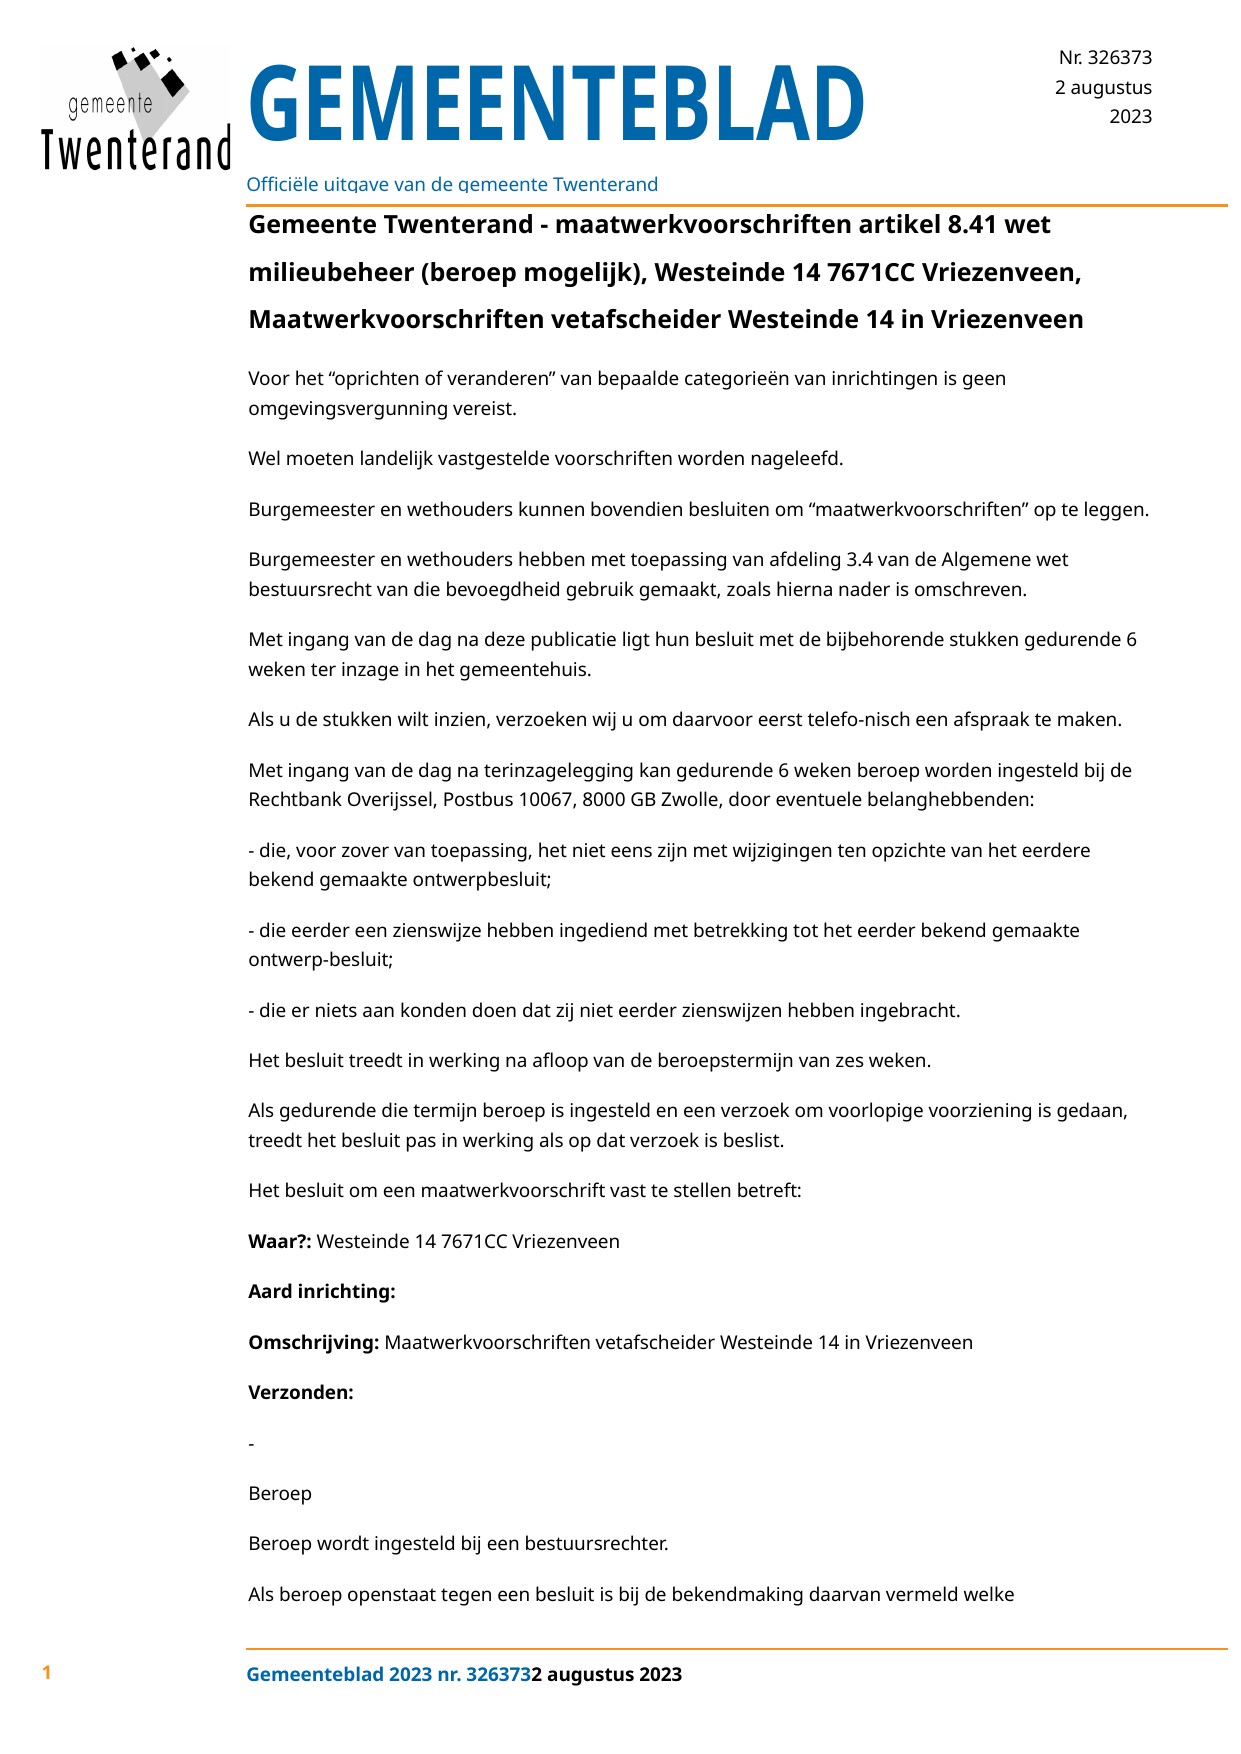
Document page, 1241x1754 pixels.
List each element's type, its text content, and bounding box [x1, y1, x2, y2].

text Het besluit om een maatwerkvoorschrift vast te stellen betreft: [248, 1178, 1152, 1203]
text Wel moeten landelijk vastgestelde voorschriften worden nageleefd. [248, 446, 1152, 471]
text Het besluit treedt in werking na afloop van de beroepstermijn van zes weken. [248, 1047, 1152, 1073]
text Omschrijving: Maatwerkvoorschriften vetafscheider Westeinde 14 in Vriezenveen [248, 1329, 1152, 1354]
text Burgemeester en wethouders hebben met toepassing van afdeling 3.4 van de Algemene wet bestuursrecht van die bevoegdheid gebruik gemaakt, zoals hierna nader is omschreven. [248, 546, 1152, 602]
text Met ingang van de dag na deze publicatie ligt hun besluit met de bijbehorende stukken gedurende 6 weken ter inzage in het gemeentehuis. [248, 626, 1152, 682]
text Beroep wordt ingesteld bij een bestuursrechter. [248, 1531, 1152, 1556]
text Gemeente Twenterand - maatwerkvoorschriften artikel 8.41 wet milieubeheer (beroep mogelijk), Westeinde 14 7671CC Vriezenveen, Maatwerkvoorschriften vetafscheider Westeinde 14 in Vriezenveen [248, 207, 1152, 336]
text Waar?: Westeinde 14 7671CC Vriezenveen [248, 1228, 1152, 1254]
text Verzonden: [248, 1379, 1152, 1405]
text Beroep [248, 1480, 1152, 1506]
picture [41, 47, 231, 172]
text Voor het “oprichten of veranderen” van bepaalde categorieën van inrichtingen is geen omgevingsvergunning vereist. [248, 366, 1152, 421]
text - die, voor zover van toepassing, het niet eens zijn met wijzigingen ten opzichte van het eerdere bekend gemaakte ontwerpbesluit; [248, 837, 1152, 892]
text Aard inrichting: [248, 1278, 1152, 1304]
text Als u de stukken wilt inzien, verzoeken wij u om daarvoor eerst telefo-nisch een afspraak te maken. [248, 706, 1152, 732]
text - die eerder een zienswijze hebben ingediend met betrekking tot het eerder bekend gemaakte ontwerp-besluit; [248, 917, 1152, 972]
text - [248, 1430, 1152, 1455]
text Als gedurende die termijn beroep is ingesteld en een verzoek om voorlopige voorziening is gedaan, treedt het besluit pas in werking als op dat verzoek is beslist. [248, 1098, 1152, 1153]
text Als beroep openstaat tegen een besluit is bij de bekendmaking daarvan vermeld welke [248, 1581, 1152, 1607]
text Burgemeester en wethouders kunnen bovendien besluiten om “maatwerkvoorschriften” op te leggen. [248, 496, 1152, 522]
text Met ingang van de dag na terinzagelegging kan gedurende 6 weken beroep worden ingesteld bij de Rechtbank Overijssel, Postbus 10067, 8000 GB Zwolle, door eventuele belanghebbenden: [248, 757, 1152, 812]
text - die er niets aan konden doen dat zij niet eerder zienswijzen hebben ingebracht. [248, 997, 1152, 1022]
